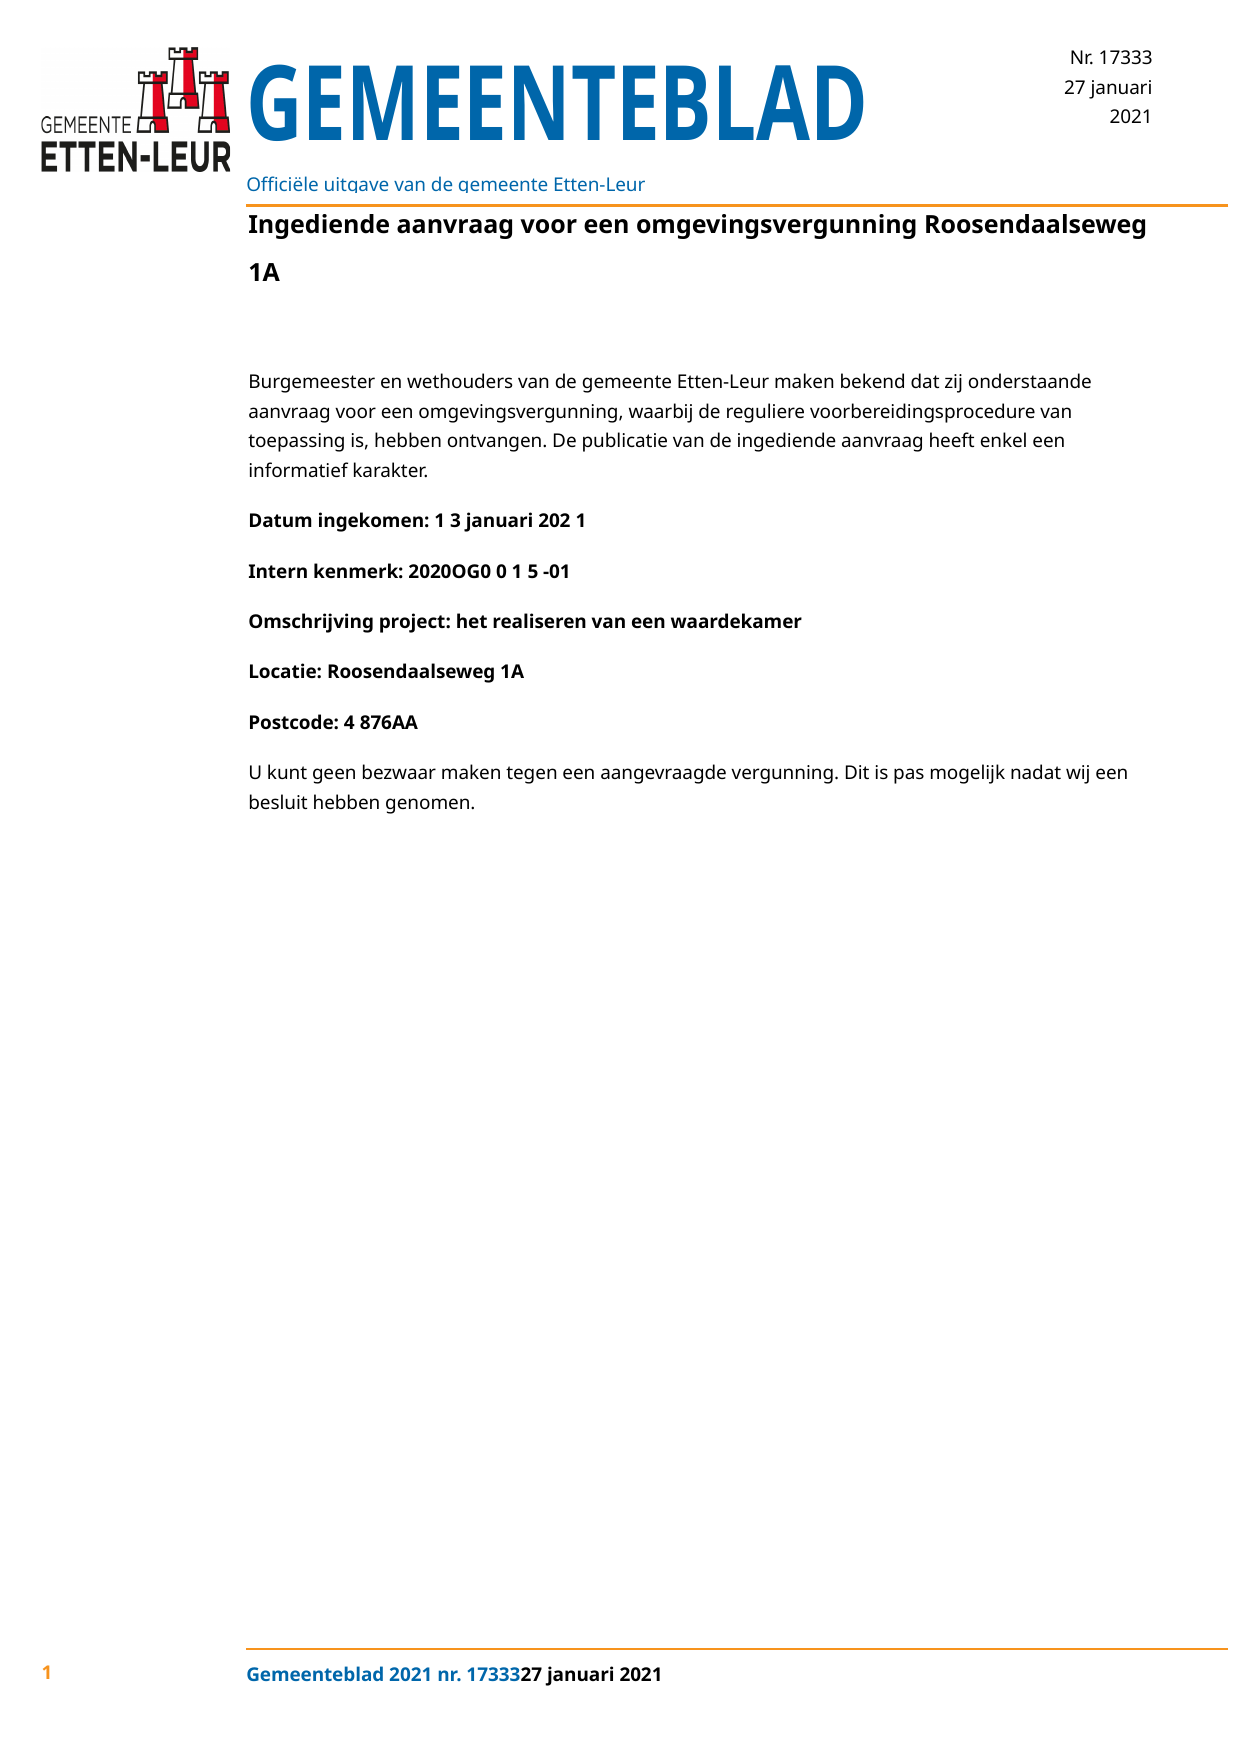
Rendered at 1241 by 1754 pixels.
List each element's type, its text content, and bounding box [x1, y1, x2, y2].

text Ingediende aanvraag voor een omgevingsvergunning Roosendaalseweg 1A [248, 207, 1152, 288]
text Burgemeester en wethouders van de gemeente Etten-Leur maken bekend dat zij onderstaande aanvraag voor een omgevingsvergunning, waarbij de reguliere voorbereidingsprocedure van toepassing is, hebben ontvangen. De publicatie van de ingediende aanvraag heeft enkel een informatief karakter. [248, 368, 1152, 483]
text Omschrijving project: het realiseren van een waardekamer [248, 608, 1152, 634]
picture [41, 47, 231, 172]
text Datum ingekomen: 1 3 januari 202 1 [248, 507, 1152, 533]
text Postcode: 4 876AA [248, 709, 1152, 735]
text U kunt geen bezwaar maken tegen een aangevraagde vergunning. Dit is pas mogelijk nadat wij een besluit hebben genomen. [248, 759, 1152, 815]
text Intern kenmerk: 2020OG0 0 1 5 -01 [248, 558, 1152, 584]
text Locatie: Roosendaalseweg 1A [248, 659, 1152, 684]
